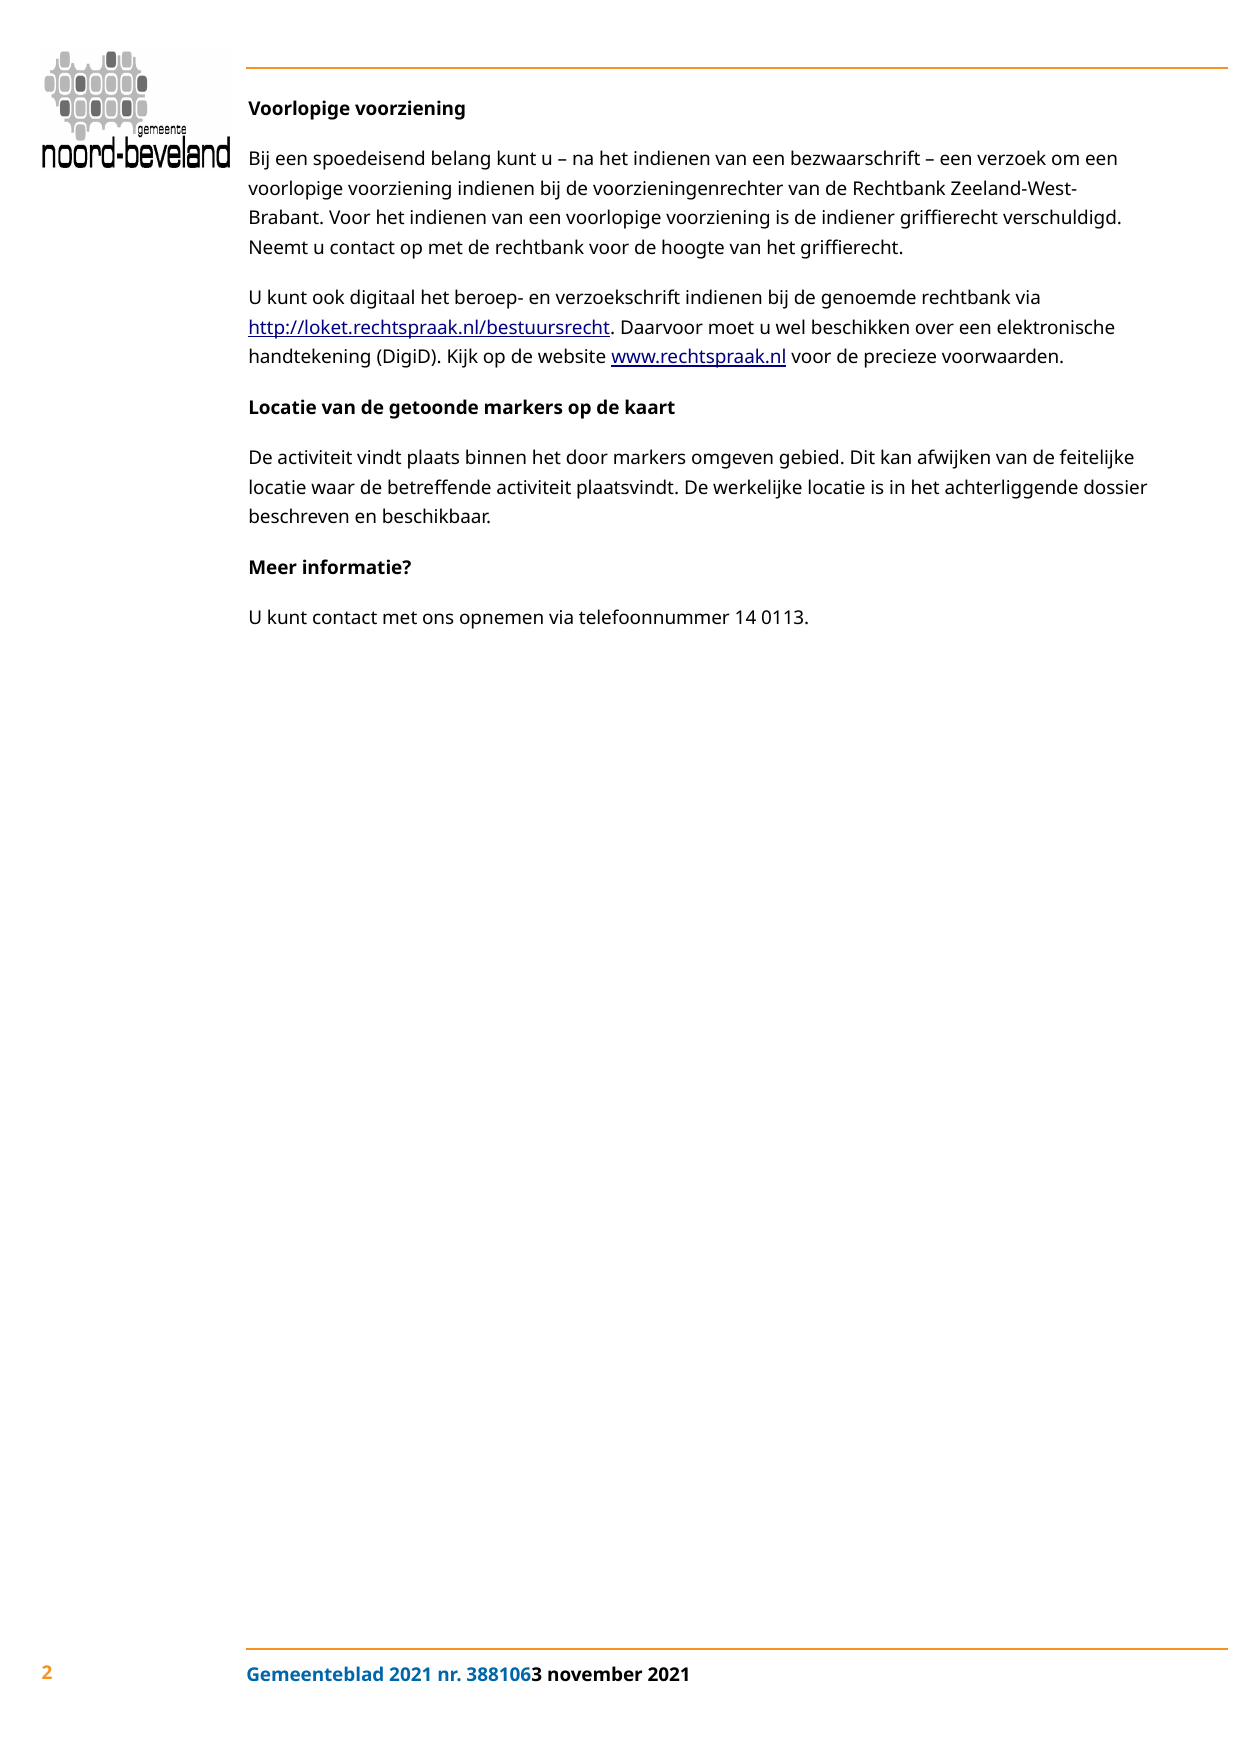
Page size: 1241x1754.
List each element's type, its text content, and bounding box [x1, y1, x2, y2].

text Bij een spoedeisend belang kunt u – na het indienen van een bezwaarschrift – een verzoek om een voorlopige voorziening indienen bij de voorzieningenrechter van de Rechtbank Zeeland-West-Brabant. Voor het indienen van een voorlopige voorziening is de indiener griffierecht verschuldigd. Neemt u contact op met de rechtbank voor de hoogte van het griffierecht. [248, 145, 1152, 260]
text De activiteit vindt plaats binnen het door markers omgeven gebied. Dit kan afwijken van de feitelijke locatie waar de betreffende activiteit plaatsvindt. De werkelijke locatie is in het achterliggende dossier beschreven en beschikbaar. [248, 444, 1152, 529]
text Locatie van de getoonde markers op de kaart [248, 394, 1152, 420]
picture [41, 47, 231, 172]
text Voorlopige voorziening [248, 95, 1152, 121]
text Meer informatie? [248, 554, 1152, 580]
text U kunt contact met ons opnemen via telefoonnummer 14 0113. [248, 604, 1152, 630]
text U kunt ook digitaal het beroep- en verzoekschrift indienen bij de genoemde rechtbank via http://loket.rechtspraak.nl/bestuursrecht. Daarvoor moet u wel beschikken over een elektronische handtekening (DigiD). Kijk op de website www.rechtspraak.nl voor de precieze voorwaarden. [248, 284, 1152, 369]
